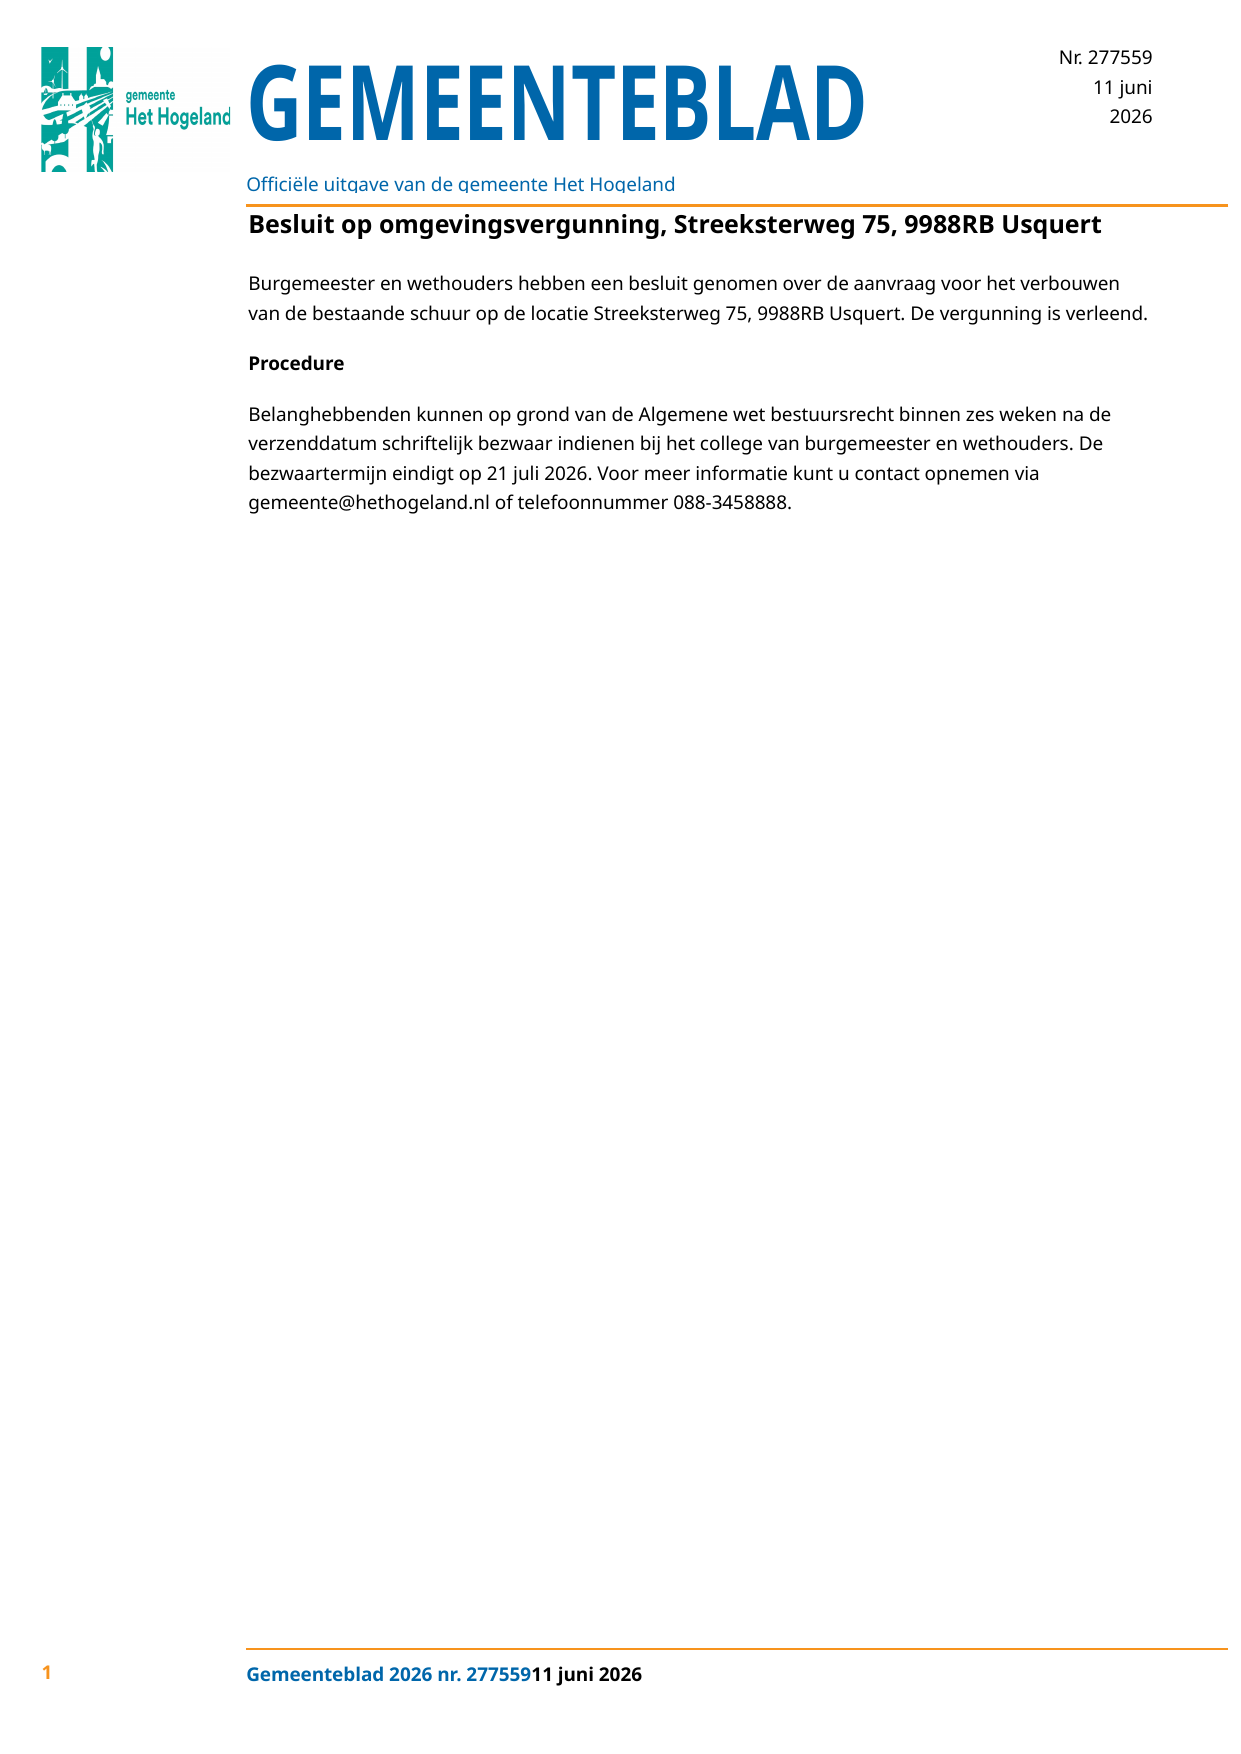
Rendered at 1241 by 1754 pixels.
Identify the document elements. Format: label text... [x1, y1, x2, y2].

text Procedure [248, 350, 1152, 376]
picture [41, 47, 231, 172]
text Burgemeester en wethouders hebben een besluit genomen over de aanvraag voor het verbouwen van de bestaande schuur op de locatie Streeksterweg 75, 9988RB Usquert. De vergunning is verleend. [248, 270, 1152, 326]
text Besluit op omgevingsvergunning, Streeksterweg 75, 9988RB Usquert [248, 207, 1152, 241]
text Belanghebbenden kunnen op grond van de Algemene wet bestuursrecht binnen zes weken na de verzenddatum schriftelijk bezwaar indienen bij het college van burgemeester en wethouders. De bezwaartermijn eindigt op 21 juli 2026. Voor meer informatie kunt u contact opnemen via gemeente@hethogeland.nl of telefoonnummer 088-3458888. [248, 401, 1152, 515]
